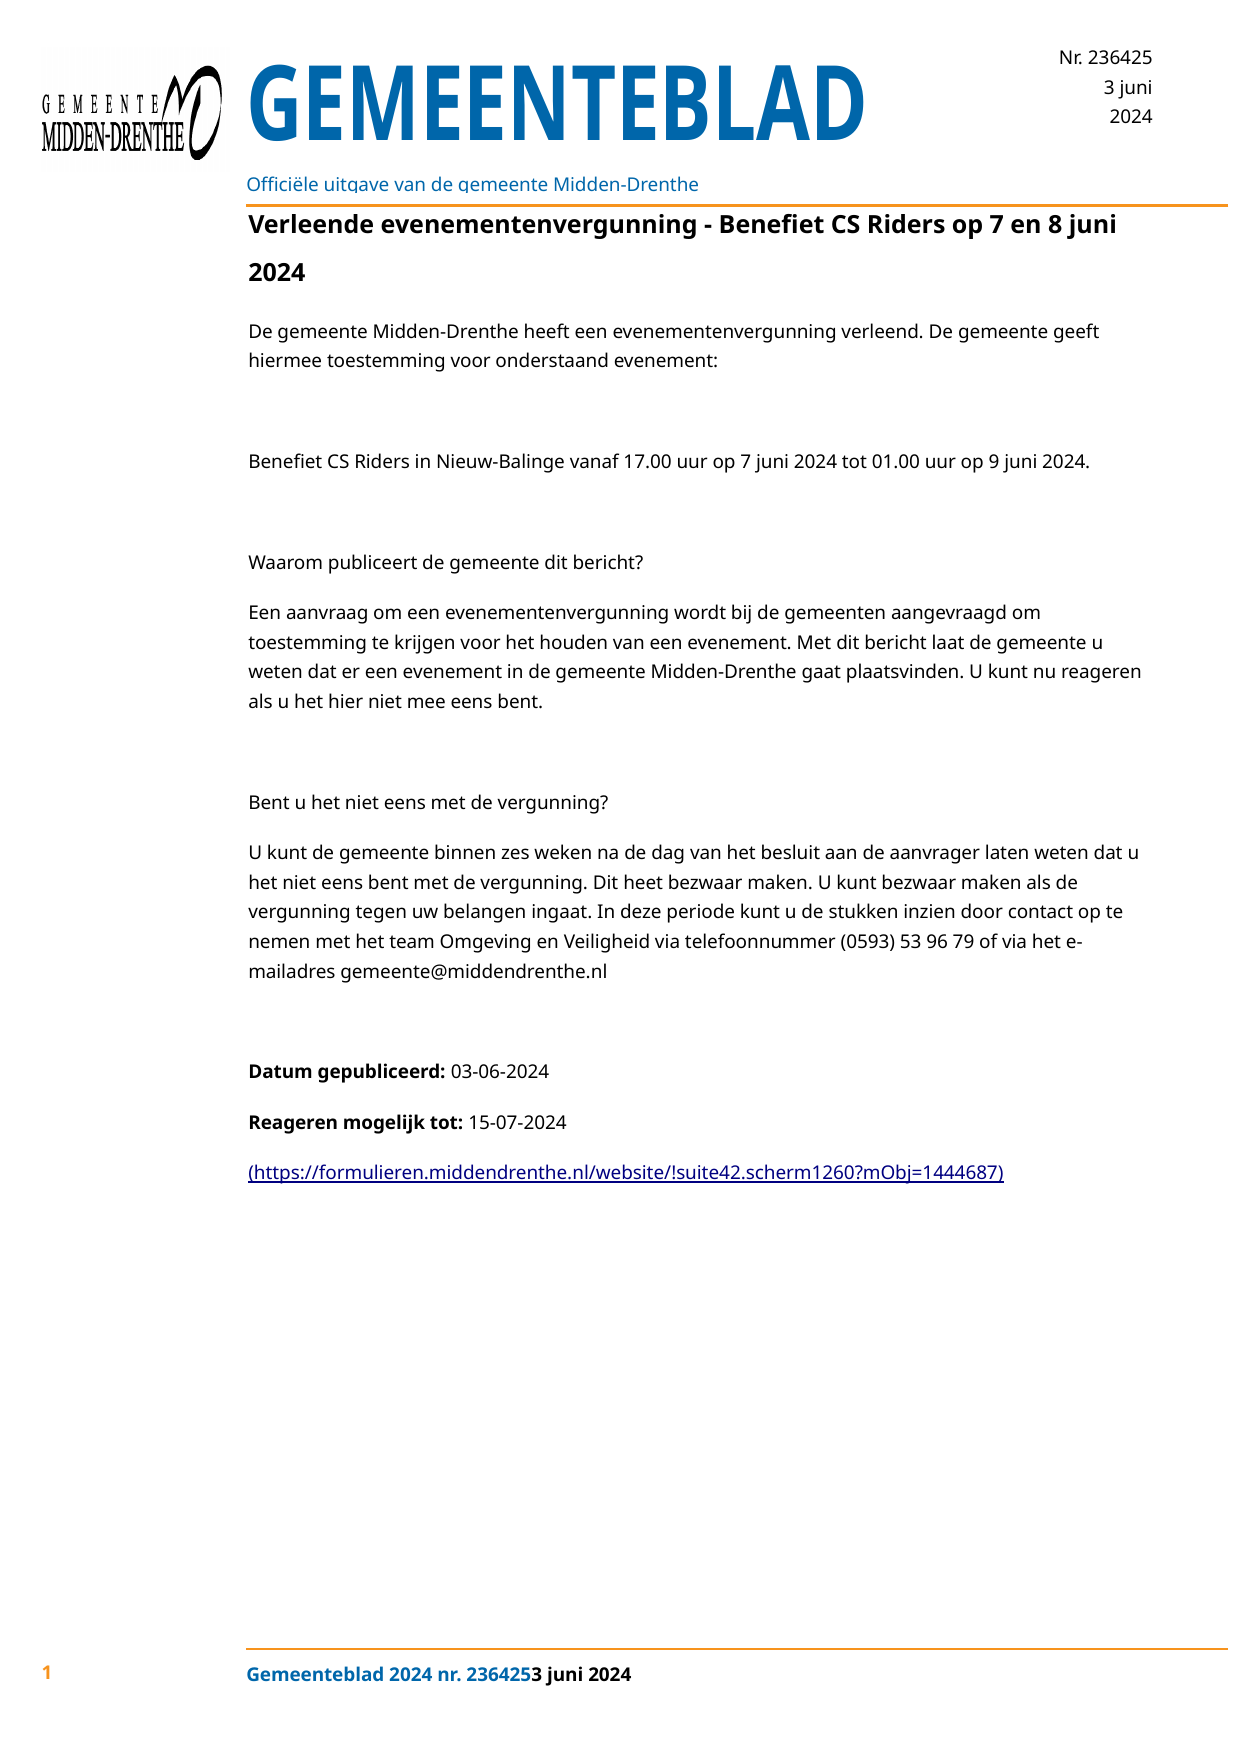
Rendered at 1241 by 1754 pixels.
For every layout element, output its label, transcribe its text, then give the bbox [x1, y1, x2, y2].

text Benefiet CS Riders in Nieuw-Balinge vanaf 17.00 uur op 7 juni 2024 tot 01.00 uur op 9 juni 2024. [248, 448, 1152, 474]
text De gemeente Midden-Drenthe heeft een evenementenvergunning verleend. De gemeente geeft hiermee toestemming voor onderstaand evenement: [248, 318, 1152, 373]
picture [41, 47, 231, 172]
text Verleende evenementenvergunning - Benefiet CS Riders op 7 en 8 juni 2024 [248, 207, 1152, 288]
text Bent u het niet eens met de vergunning? [248, 789, 1152, 815]
text U kunt de gemeente binnen zes weken na de dag van het besluit aan de aanvrager laten weten dat u het niet eens bent met de vergunning. Dit heet bezwaar maken. U kunt bezwaar maken als de vergunning tegen uw belangen ingaat. In deze periode kunt u de stukken inzien door contact op te nemen met het team Omgeving en Veiligheid via telefoonnummer (0593) 53 96 79 of via het e-mailadres gemeente@middendrenthe.nl [248, 839, 1152, 984]
text Datum gepubliceerd: 03-06-2024 [248, 1059, 1152, 1084]
text Reageren mogelijk tot: 15-07-2024 [248, 1109, 1152, 1135]
text Waarom publiceert de gemeente dit bericht? [248, 549, 1152, 575]
text Een aanvraag om een evenementenvergunning wordt bij de gemeenten aangevraagd om toestemming te krijgen voor het houden van een evenement. Met dit bericht laat de gemeente u weten dat er een evenement in de gemeente Midden-Drenthe gaat plaatsvinden. U kunt nu reageren als u het hier niet mee eens bent. [248, 599, 1152, 714]
text (https://formulieren.middendrenthe.nl/website/!suite42.scherm1260?mObj=1444687) [248, 1159, 1152, 1185]
